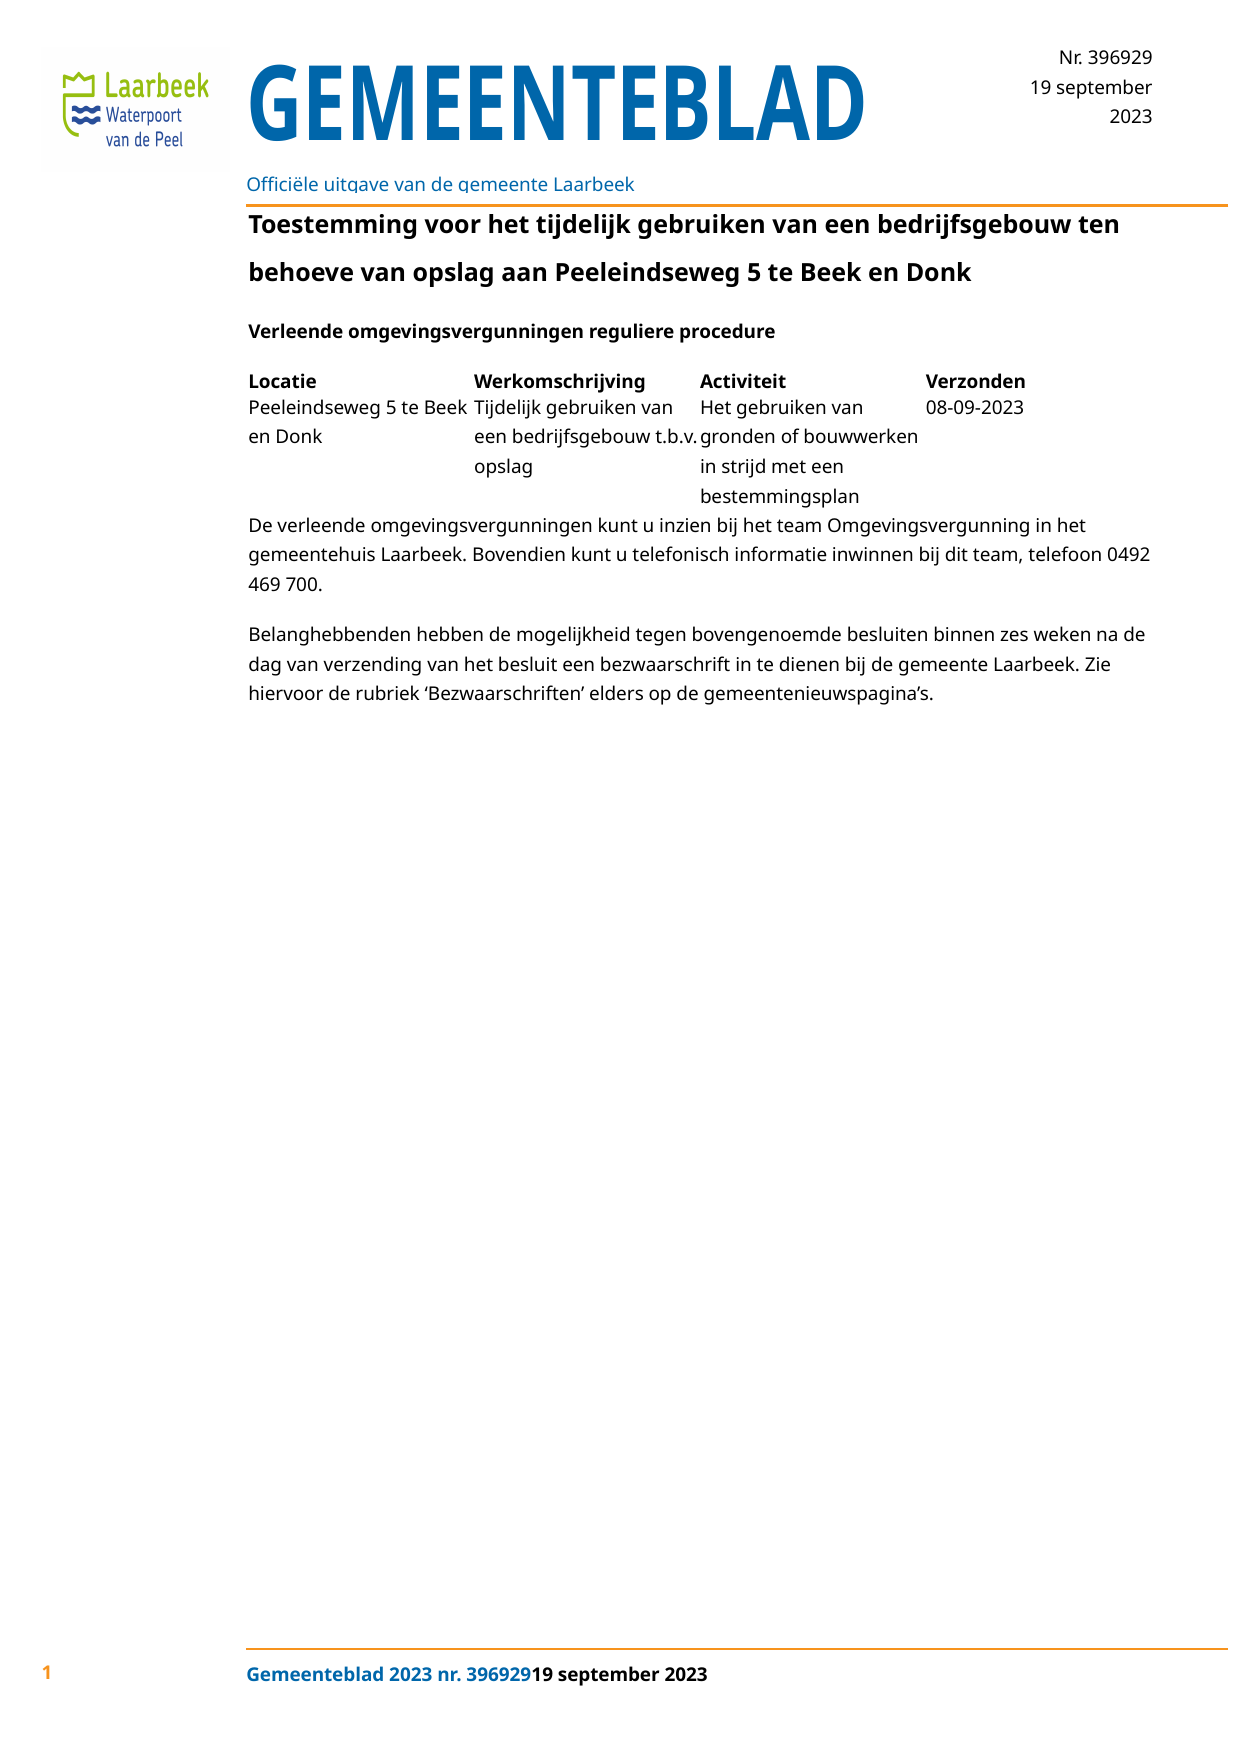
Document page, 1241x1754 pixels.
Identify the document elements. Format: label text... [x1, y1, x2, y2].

table_cell Het gebruiken van gronden of bouwwerken in strijd met een bestemmingsplan [700, 394, 926, 509]
table_header Verzonden [926, 369, 1152, 394]
text Belanghebbenden hebben de mogelijkheid tegen bovengenoemde besluiten binnen zes weken na de dag van verzending van het besluit een bezwaarschrift in te dienen bij de gemeente Laarbeek. Zie hiervoor de rubriek ‘Bezwaarschriften’ elders op de gemeentenieuwspagina’s. [248, 621, 1152, 706]
text De verleende omgevingsvergunningen kunt u inzien bij het team Omgevingsvergunning in het gemeentehuis Laarbeek. Bovendien kunt u telefonisch informatie inwinnen bij dit team, telefoon 0492 469 700. [248, 512, 1152, 597]
table_header Werkomschrijving [474, 369, 700, 394]
table_cell Tijdelijk gebruiken van een bedrijfsgebouw t.b.v. opslag [474, 394, 700, 509]
table_header Activiteit [700, 369, 926, 394]
table_header Locatie [248, 369, 474, 394]
picture [41, 47, 231, 172]
text Verleende omgevingsvergunningen reguliere procedure [248, 318, 1152, 344]
text Toestemming voor het tijdelijk gebruiken van een bedrijfsgebouw ten behoeve van opslag aan Peeleindseweg 5 te Beek en Donk [248, 207, 1152, 288]
table_cell 08-09-2023 [926, 394, 1152, 509]
table_cell Peeleindseweg 5 te Beek en Donk [248, 394, 474, 509]
